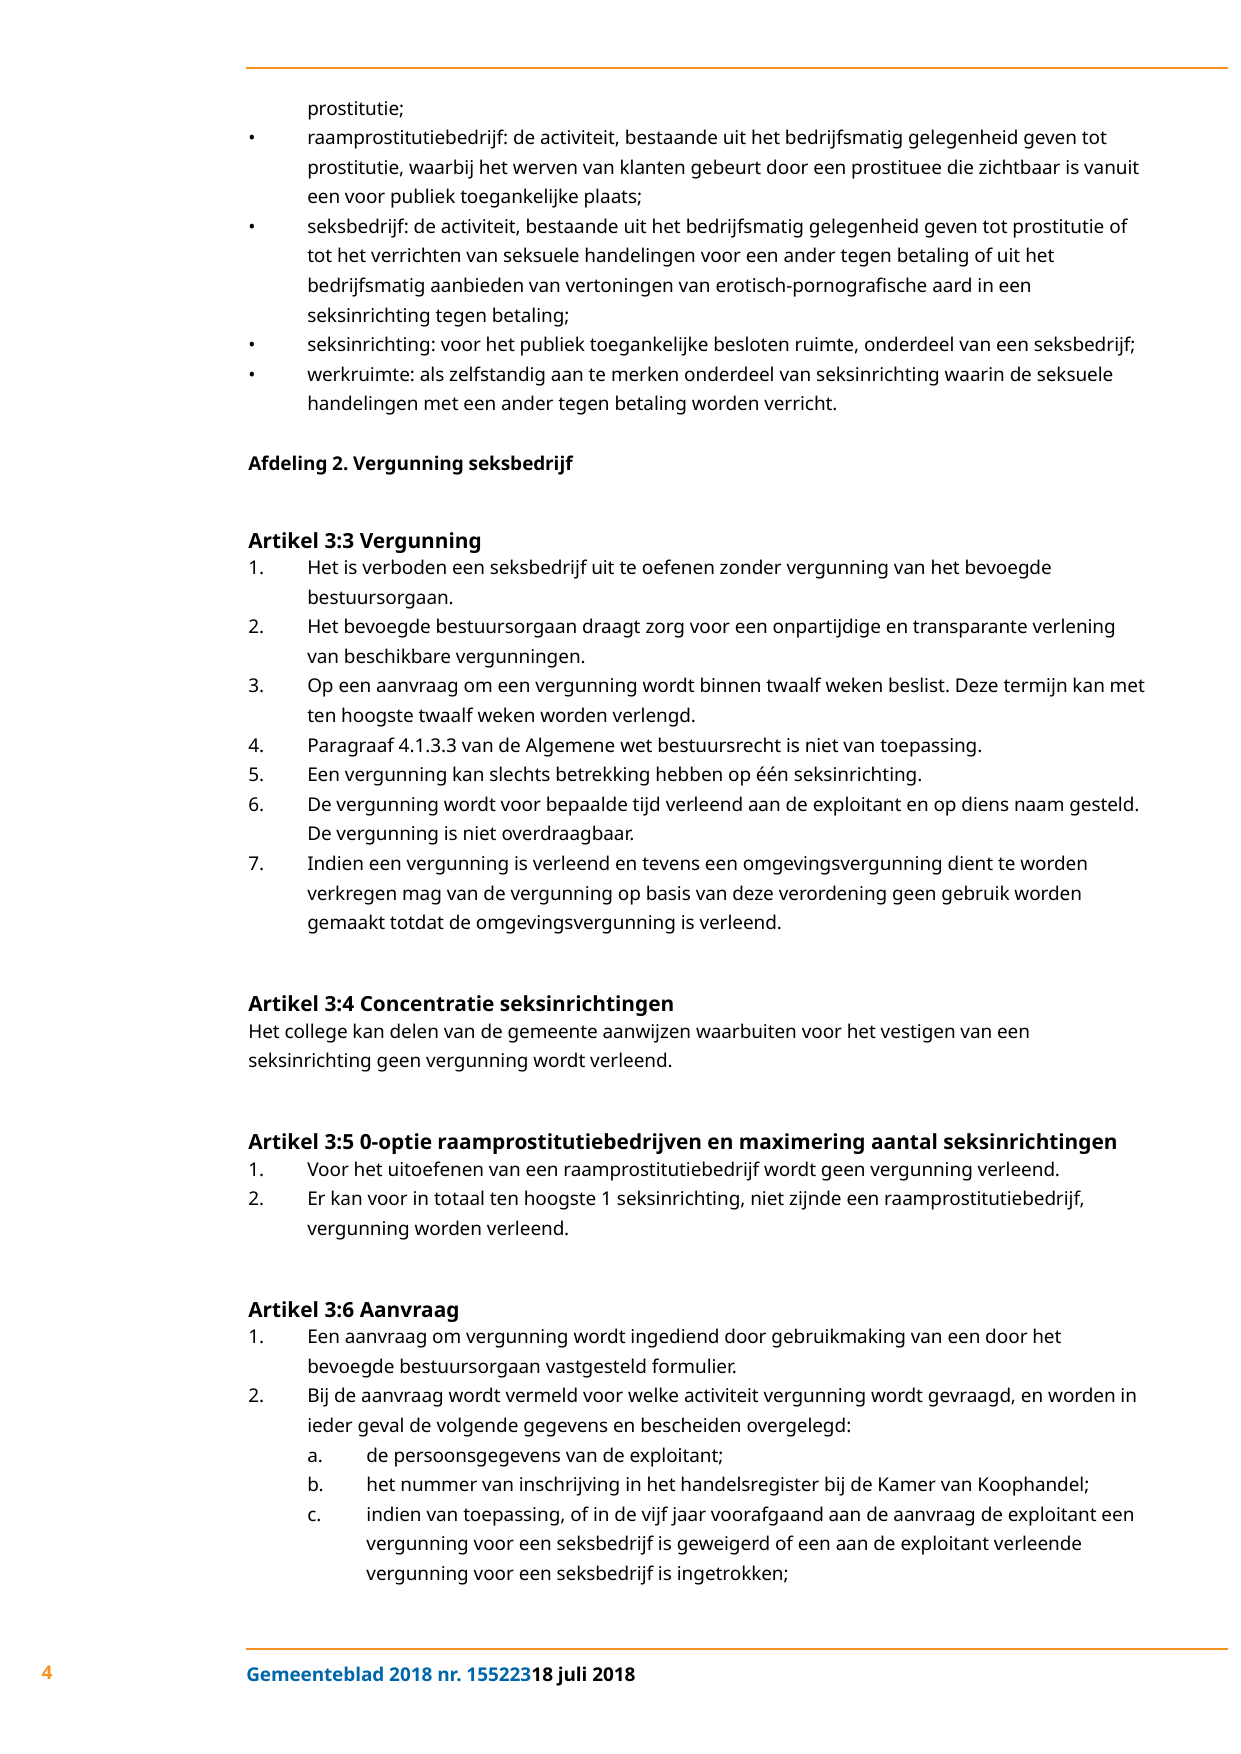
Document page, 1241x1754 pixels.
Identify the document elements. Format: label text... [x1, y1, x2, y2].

list Bij de aanvraag wordt vermeld voor welke activiteit vergunning wordt gevraagd, en worden in ieder geval de volgende gegevens en bescheiden overgelegd: [248, 1383, 1152, 1438]
list Voor het uitoefenen van een raamprostitutiebedrijf wordt geen vergunning verleend. [248, 1156, 1152, 1182]
list de persoonsgegevens van de exploitant; [307, 1442, 1152, 1467]
list raamprostitutiebedrijf: de activiteit, bestaande uit het bedrijfsmatig gelegenheid geven tot prostitutie, waarbij het werven van klanten gebeurt door een prostituee die zichtbaar is vanuit een voor publiek toegankelijke plaats; [248, 124, 1152, 209]
list Een aanvraag om vergunning wordt ingediend door gebruikmaking van een door het bevoegde bestuursorgaan vastgesteld formulier. [248, 1323, 1152, 1379]
text Artikel 3:6 Aanvraag [248, 1295, 1152, 1323]
list De vergunning wordt voor bepaalde tijd verleend aan de exploitant en op diens naam gesteld. De vergunning is niet overdraagbaar. [248, 791, 1152, 846]
list Paragraaf 4.1.3.3 van de Algemene wet bestuursrecht is niet van toepassing. [248, 732, 1152, 758]
list het nummer van inschrijving in het handelsregister bij de Kamer van Koophandel; [307, 1471, 1152, 1497]
text Afdeling 2. Vergunning seksbedrijf [248, 450, 1152, 476]
list Op een aanvraag om een vergunning wordt binnen twaalf weken beslist. Deze termijn kan met ten hoogste twaalf weken worden verlengd. [248, 673, 1152, 728]
text Artikel 3:4 Concentratie seksinrichtingen [248, 989, 1152, 1018]
list Een vergunning kan slechts betrekking hebben op één seksinrichting. [248, 761, 1152, 787]
text Artikel 3:5 0-optie raamprostitutiebedrijven en maximering aantal seksinrichtingen [248, 1127, 1152, 1156]
list Het bevoegde bestuursorgaan draagt zorg voor een onpartijdige en transparante verlening van beschikbare vergunningen. [248, 613, 1152, 669]
list seksbedrijf: de activiteit, bestaande uit het bedrijfsmatig gelegenheid geven tot prostitutie of tot het verrichten van seksuele handelingen voor een ander tegen betaling of uit het bedrijfsmatig aanbieden van vertoningen van erotisch-pornografische aard in een seksinrichting tegen betaling; [248, 213, 1152, 328]
list Het is verboden een seksbedrijf uit te oefenen zonder vergunning van het bevoegde bestuursorgaan. [248, 554, 1152, 610]
list werkruimte: als zelfstandig aan te merken onderdeel van seksinrichting waarin de seksuele handelingen met een ander tegen betaling worden verricht. [248, 361, 1152, 416]
picture [41, 47, 231, 172]
list prostitutie; [248, 95, 1152, 121]
list Indien een vergunning is verleend en tevens een omgevingsvergunning dient te worden verkregen mag van de vergunning op basis van deze verordening geen gebruik worden gemaakt totdat de omgevingsvergunning is verleend. [248, 850, 1152, 935]
list seksinrichting: voor het publiek toegankelijke besloten ruimte, onderdeel van een seksbedrijf; [248, 331, 1152, 357]
text Artikel 3:3 Vergunning [248, 526, 1152, 554]
list Er kan voor in totaal ten hoogste 1 seksinrichting, niet zijnde een raamprostitutiebedrijf, vergunning worden verleend. [248, 1185, 1152, 1241]
text Het college kan delen van de gemeente aanwijzen waarbuiten voor het vestigen van een seksinrichting geen vergunning wordt verleend. [248, 1018, 1152, 1073]
list indien van toepassing, of in de vijf jaar voorafgaand aan de aanvraag de exploitant een vergunning voor een seksbedrijf is geweigerd of een aan de exploitant verleende vergunning voor een seksbedrijf is ingetrokken; [307, 1501, 1152, 1586]
